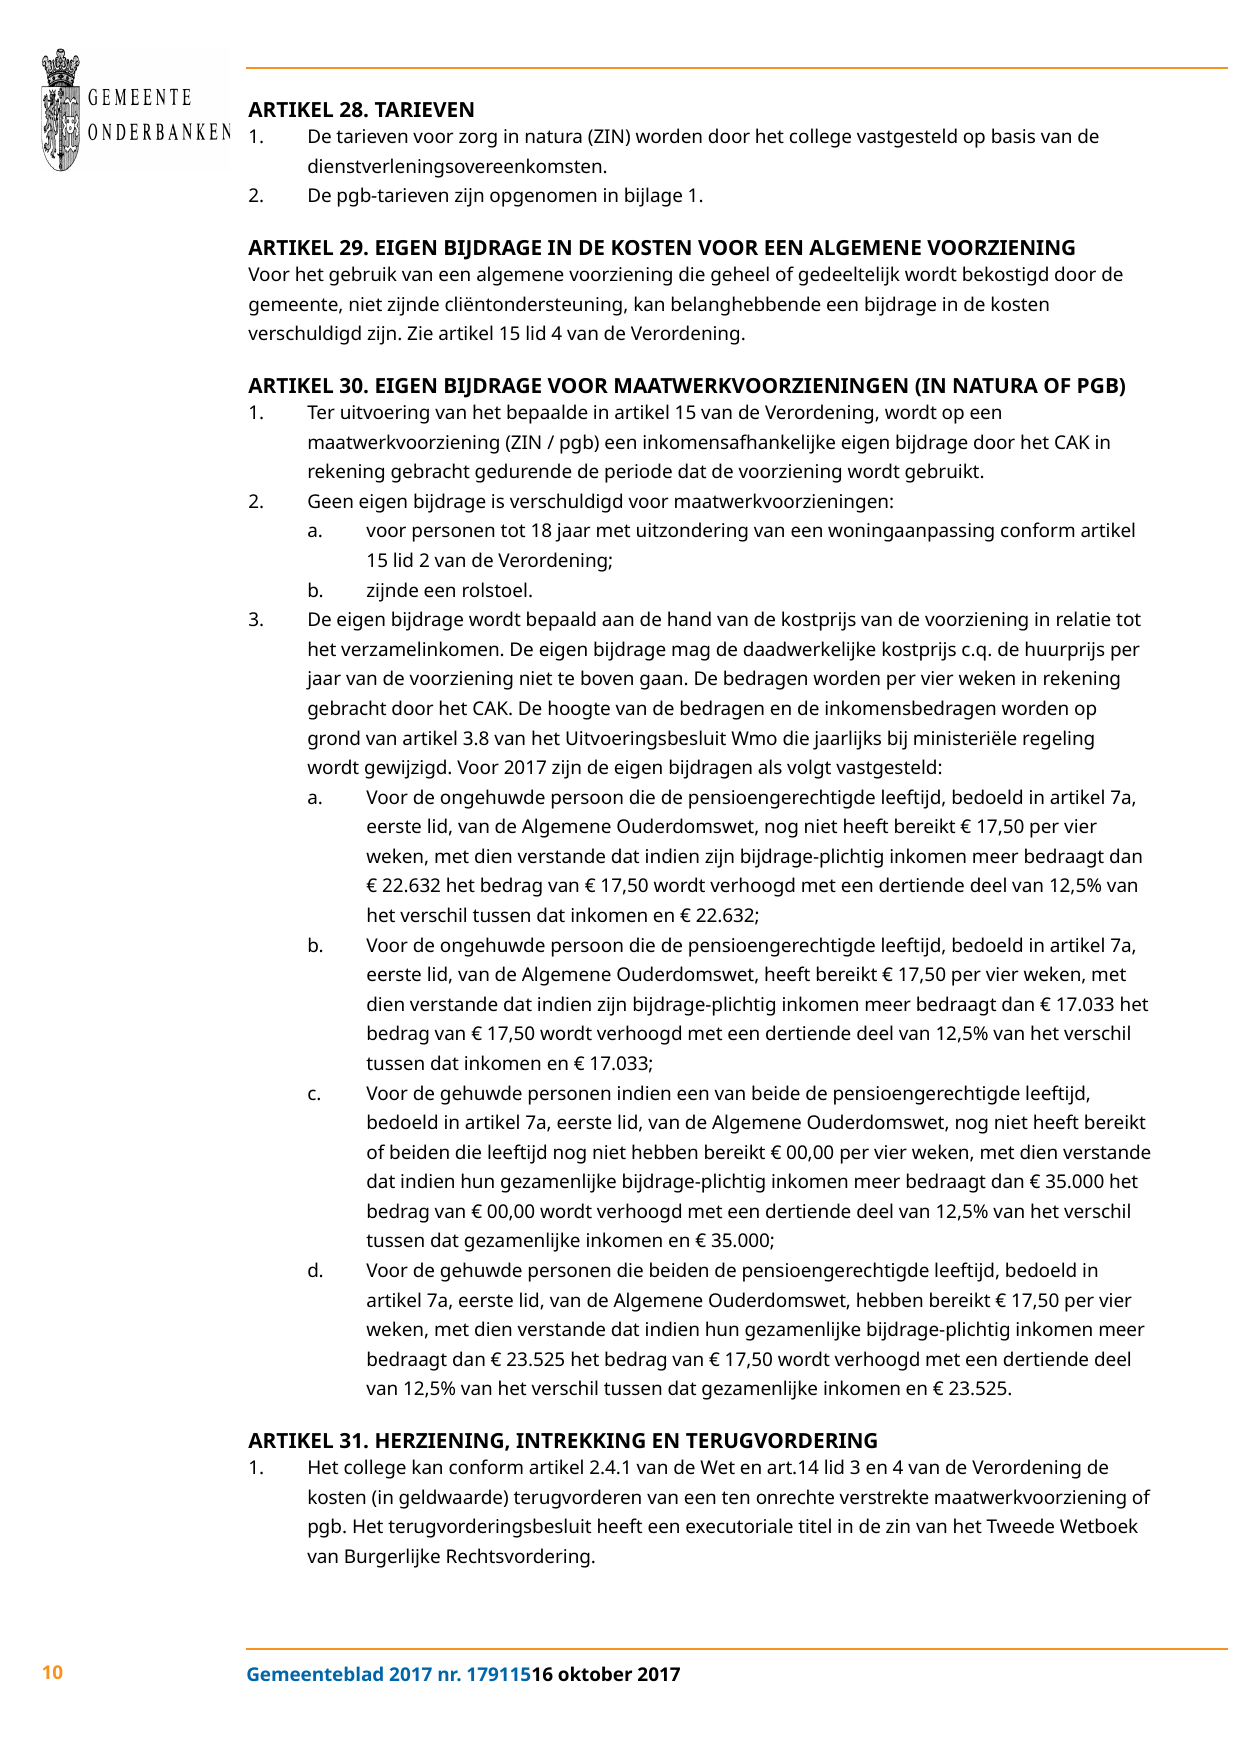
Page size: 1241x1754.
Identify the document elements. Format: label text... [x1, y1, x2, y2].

text ARTIKEL 31. HERZIENING, INTREKKING EN TERUGVORDERING [248, 1426, 1152, 1454]
list voor personen tot 18 jaar met uitzondering van een woningaanpassing conform artikel 15 lid 2 van de Verordening; [307, 518, 1152, 573]
list Het college kan conform artikel 2.4.1 van de Wet en art.14 lid 3 en 4 van de Verordening de kosten (in geldwaarde) terugvorderen van een ten onrechte verstrekte maatwerkvoorziening of pgb. Het terugvorderingsbesluit heeft een executoriale titel in de zin van het Tweede Wetboek van Burgerlijke Rechtsvordering. [248, 1454, 1152, 1569]
list Voor de gehuwde personen indien een van beide de pensioengerechtigde leeftijd, bedoeld in artikel 7a, eerste lid, van de Algemene Ouderdomswet, nog niet heeft bereikt of beiden die leeftijd nog niet hebben bereikt € 00,00 per vier weken, met dien verstande dat indien hun gezamenlijke bijdrage-plichtig inkomen meer bedraagt dan € 35.000 het bedrag van € 00,00 wordt verhoogd met een dertiende deel van 12,5% van het verschil tussen dat gezamenlijke inkomen en € 35.000; [307, 1080, 1152, 1253]
list Geen eigen bijdrage is verschuldigd voor maatwerkvoorzieningen: [248, 488, 1152, 514]
list Ter uitvoering van het bepaalde in artikel 15 van de Verordening, wordt op een maatwerkvoorziening (ZIN / pgb) een inkomensafhankelijke eigen bijdrage door het CAK in rekening gebracht gedurende de periode dat de voorziening wordt gebruikt. [248, 399, 1152, 484]
list Voor de ongehuwde persoon die de pensioengerechtigde leeftijd, bedoeld in artikel 7a, eerste lid, van de Algemene Ouderdomswet, heeft bereikt € 17,50 per vier weken, met dien verstande dat indien zijn bijdrage-plichtig inkomen meer bedraagt dan € 17.033 het bedrag van € 17,50 wordt verhoogd met een dertiende deel van 12,5% van het verschil tussen dat inkomen en € 17.033; [307, 932, 1152, 1076]
text ARTIKEL 28. TARIEVEN [248, 95, 1152, 123]
list Voor de ongehuwde persoon die de pensioengerechtigde leeftijd, bedoeld in artikel 7a, eerste lid, van de Algemene Ouderdomswet, nog niet heeft bereikt € 17,50 per vier weken, met dien verstande dat indien zijn bijdrage-plichtig inkomen meer bedraagt dan € 22.632 het bedrag van € 17,50 wordt verhoogd met een dertiende deel van 12,5% van het verschil tussen dat inkomen en € 22.632; [307, 784, 1152, 928]
text Voor het gebruik van een algemene voorziening die geheel of gedeeltelijk wordt bekostigd door de gemeente, niet zijnde cliëntondersteuning, kan belanghebbende een bijdrage in de kosten verschuldigd zijn. Zie artikel 15 lid 4 van de Verordening. [248, 261, 1152, 346]
list De tarieven voor zorg in natura (ZIN) worden door het college vastgesteld op basis van de dienstverleningsovereenkomsten. [248, 123, 1152, 178]
text ARTIKEL 29. EIGEN BIJDRAGE IN DE KOSTEN VOOR EEN ALGEMENE VOORZIENING [248, 233, 1152, 261]
list De eigen bijdrage wordt bepaald aan de hand van de kostprijs van de voorziening in relatie tot het verzamelinkomen. De eigen bijdrage mag de daadwerkelijke kostprijs c.q. de huurprijs per jaar van de voorziening niet te boven gaan. De bedragen worden per vier weken in rekening gebracht door het CAK. De hoogte van de bedragen en de inkomensbedragen worden op grond van artikel 3.8 van het Uitvoeringsbesluit Wmo die jaarlijks bij ministeriële regeling wordt gewijzigd. Voor 2017 zijn de eigen bijdragen als volgt vastgesteld: [248, 606, 1152, 780]
picture [41, 47, 231, 172]
text ARTIKEL 30. EIGEN BIJDRAGE VOOR MAATWERKVOORZIENINGEN (IN NATURA OF PGB) [248, 371, 1152, 399]
list zijnde een rolstoel. [307, 577, 1152, 602]
list De pgb-tarieven zijn opgenomen in bijlage 1. [248, 182, 1152, 208]
list Voor de gehuwde personen die beiden de pensioengerechtigde leeftijd, bedoeld in artikel 7a, eerste lid, van de Algemene Ouderdomswet, hebben bereikt € 17,50 per vier weken, met dien verstande dat indien hun gezamenlijke bijdrage-plichtig inkomen meer bedraagt dan € 23.525 het bedrag van € 17,50 wordt verhoogd met een dertiende deel van 12,5% van het verschil tussen dat gezamenlijke inkomen en € 23.525. [307, 1257, 1152, 1401]
